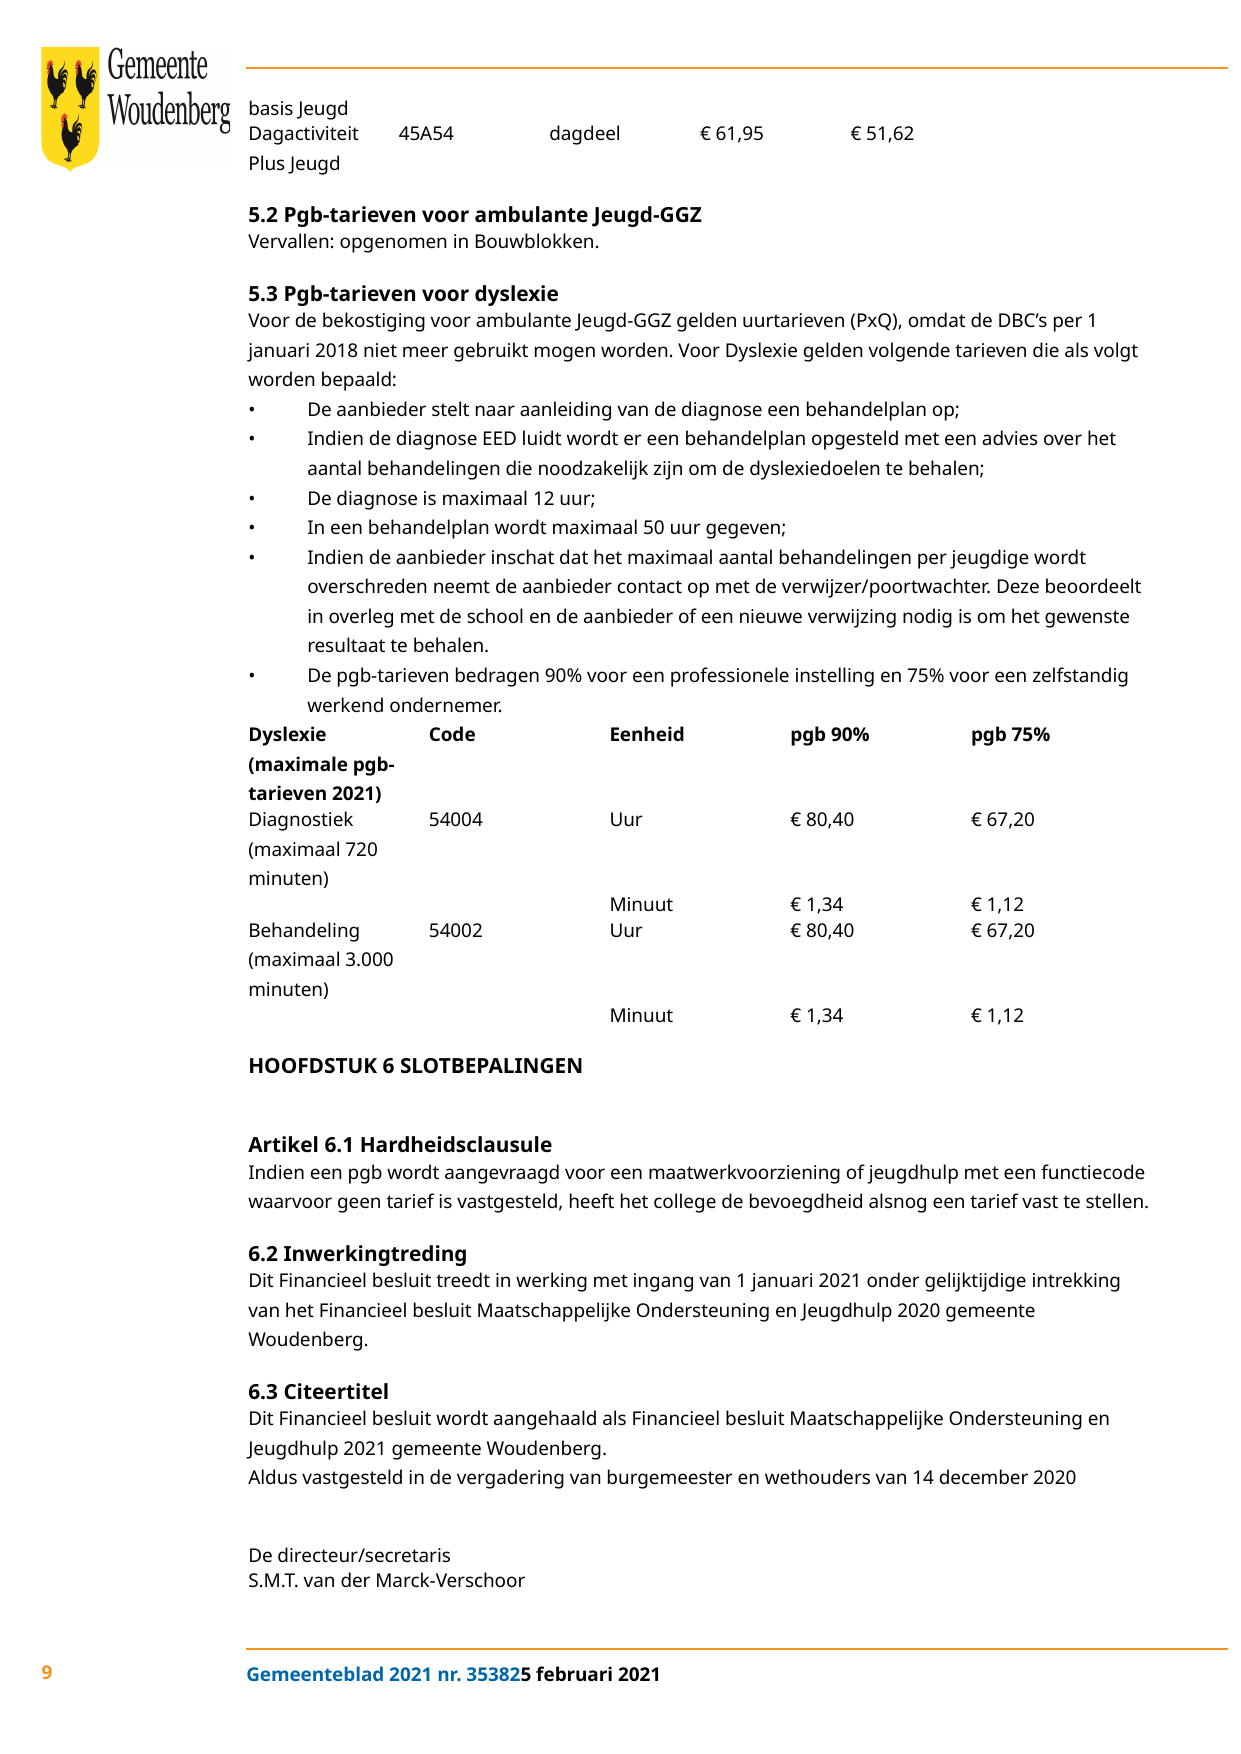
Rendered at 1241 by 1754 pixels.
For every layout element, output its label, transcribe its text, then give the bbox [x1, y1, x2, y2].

table_cell € 80,40 [790, 917, 971, 1002]
table_cell [1001, 95, 1152, 121]
table_cell [700, 95, 850, 121]
table_cell Minuut [609, 1002, 790, 1028]
list De diagnose is maximaal 12 uur; [248, 485, 1152, 510]
table_cell € 67,20 [971, 806, 1152, 891]
text Indien een pgb wordt aangevraagd voor een maatwerkvoorziening of jeugdhulp met een functiecode waarvoor geen tarief is vastgesteld, heeft het college de bevoegdheid alsnog een tarief vast te stellen. [248, 1159, 1152, 1214]
table_cell € 1,34 [790, 1002, 971, 1028]
table_cell € 61,95 [700, 121, 850, 176]
picture [41, 47, 231, 172]
table_cell basis Jeugd [248, 95, 398, 121]
table_cell € 1,12 [971, 891, 1152, 917]
table_cell Minuut [609, 891, 790, 917]
text De directeur/secretaris [248, 1542, 1152, 1567]
text Aldus vastgesteld in de vergadering van burgemeester en wethouders van 14 december 2020 [248, 1464, 1152, 1490]
text Dit Financieel besluit treedt in werking met ingang van 1 januari 2021 onder gelijktijdige intrekking van het Financieel besluit Maatschappelijke Ondersteuning en Jeugdhulp 2020 gemeente Woudenberg. [248, 1267, 1152, 1352]
text Voor de bekostiging voor ambulante Jeugd-GGZ gelden uurtarieven (PxQ), omdat de DBC’s per 1 januari 2018 niet meer gebruikt mogen worden. Voor Dyslexie gelden volgende tarieven die als volgt worden bepaald: [248, 307, 1152, 392]
table_cell [1001, 121, 1152, 176]
text Dit Financieel besluit wordt aangehaald als Financieel besluit Maatschappelijke Ondersteuning en Jeugdhulp 2021 gemeente Woudenberg. [248, 1405, 1152, 1461]
table_cell [429, 891, 609, 917]
text 6.2 Inwerkingtreding [248, 1239, 1152, 1267]
table_header Dyslexie (maximale pgb-tarieven 2021) [248, 721, 429, 806]
table_cell € 1,12 [971, 1002, 1152, 1028]
table_cell 54002 [429, 917, 609, 1002]
table_cell dagdeel [549, 121, 700, 176]
list Indien de diagnose EED luidt wordt er een behandelplan opgesteld met een advies over het aantal behandelingen die noodzakelijk zijn om de dyslexiedoelen te behalen; [248, 426, 1152, 481]
table_cell Diagnostiek (maximaal 720 minuten) [248, 806, 429, 891]
text 5.2 Pgb-tarieven voor ambulante Jeugd-GGZ [248, 200, 1152, 228]
text 5.3 Pgb-tarieven voor dyslexie [248, 279, 1152, 307]
table_cell [248, 1002, 429, 1028]
table_cell [429, 1002, 609, 1028]
table_cell € 51,62 [850, 121, 1001, 176]
text HOOFDSTUK 6 SLOTBEPALINGEN [248, 1052, 1152, 1080]
table_cell Behandeling (maximaal 3.000 minuten) [248, 917, 429, 1002]
table_header pgb 90% [790, 721, 971, 806]
table_cell [549, 95, 700, 121]
table_cell 45A54 [399, 121, 549, 176]
table_header Code [429, 721, 609, 806]
list De pgb-tarieven bedragen 90% voor een professionele instelling en 75% voor een zelfstandig werkend ondernemer. [248, 662, 1152, 717]
list De aanbieder stelt naar aanleiding van de diagnose een behandelplan op; [248, 396, 1152, 422]
table_cell Uur [609, 806, 790, 891]
table_cell [248, 891, 429, 917]
table_cell € 67,20 [971, 917, 1152, 1002]
text 6.3 Citeertitel [248, 1377, 1152, 1405]
table_cell Dagactiviteit Plus Jeugd [248, 121, 398, 176]
table_cell 54004 [429, 806, 609, 891]
table_cell € 1,34 [790, 891, 971, 917]
table_cell € 80,40 [790, 806, 971, 891]
table_cell [399, 95, 549, 121]
text S.M.T. van der Marck-Verschoor [248, 1567, 1152, 1593]
text Vervallen: opgenomen in Bouwblokken. [248, 228, 1152, 254]
list In een behandelplan wordt maximaal 50 uur gegeven; [248, 514, 1152, 540]
table_cell Uur [609, 917, 790, 1002]
table_cell [850, 95, 1001, 121]
text Artikel 6.1 Hardheidsclausule [248, 1131, 1152, 1159]
table_header pgb 75% [971, 721, 1152, 806]
table_header Eenheid [609, 721, 790, 806]
list Indien de aanbieder inschat dat het maximaal aantal behandelingen per jeugdige wordt overschreden neemt de aanbieder contact op met de verwijzer/poortwachter. Deze beoordeelt in overleg met de school en de aanbieder of een nieuwe verwijzing nodig is om het gewenste resultaat te behalen. [248, 544, 1152, 658]
